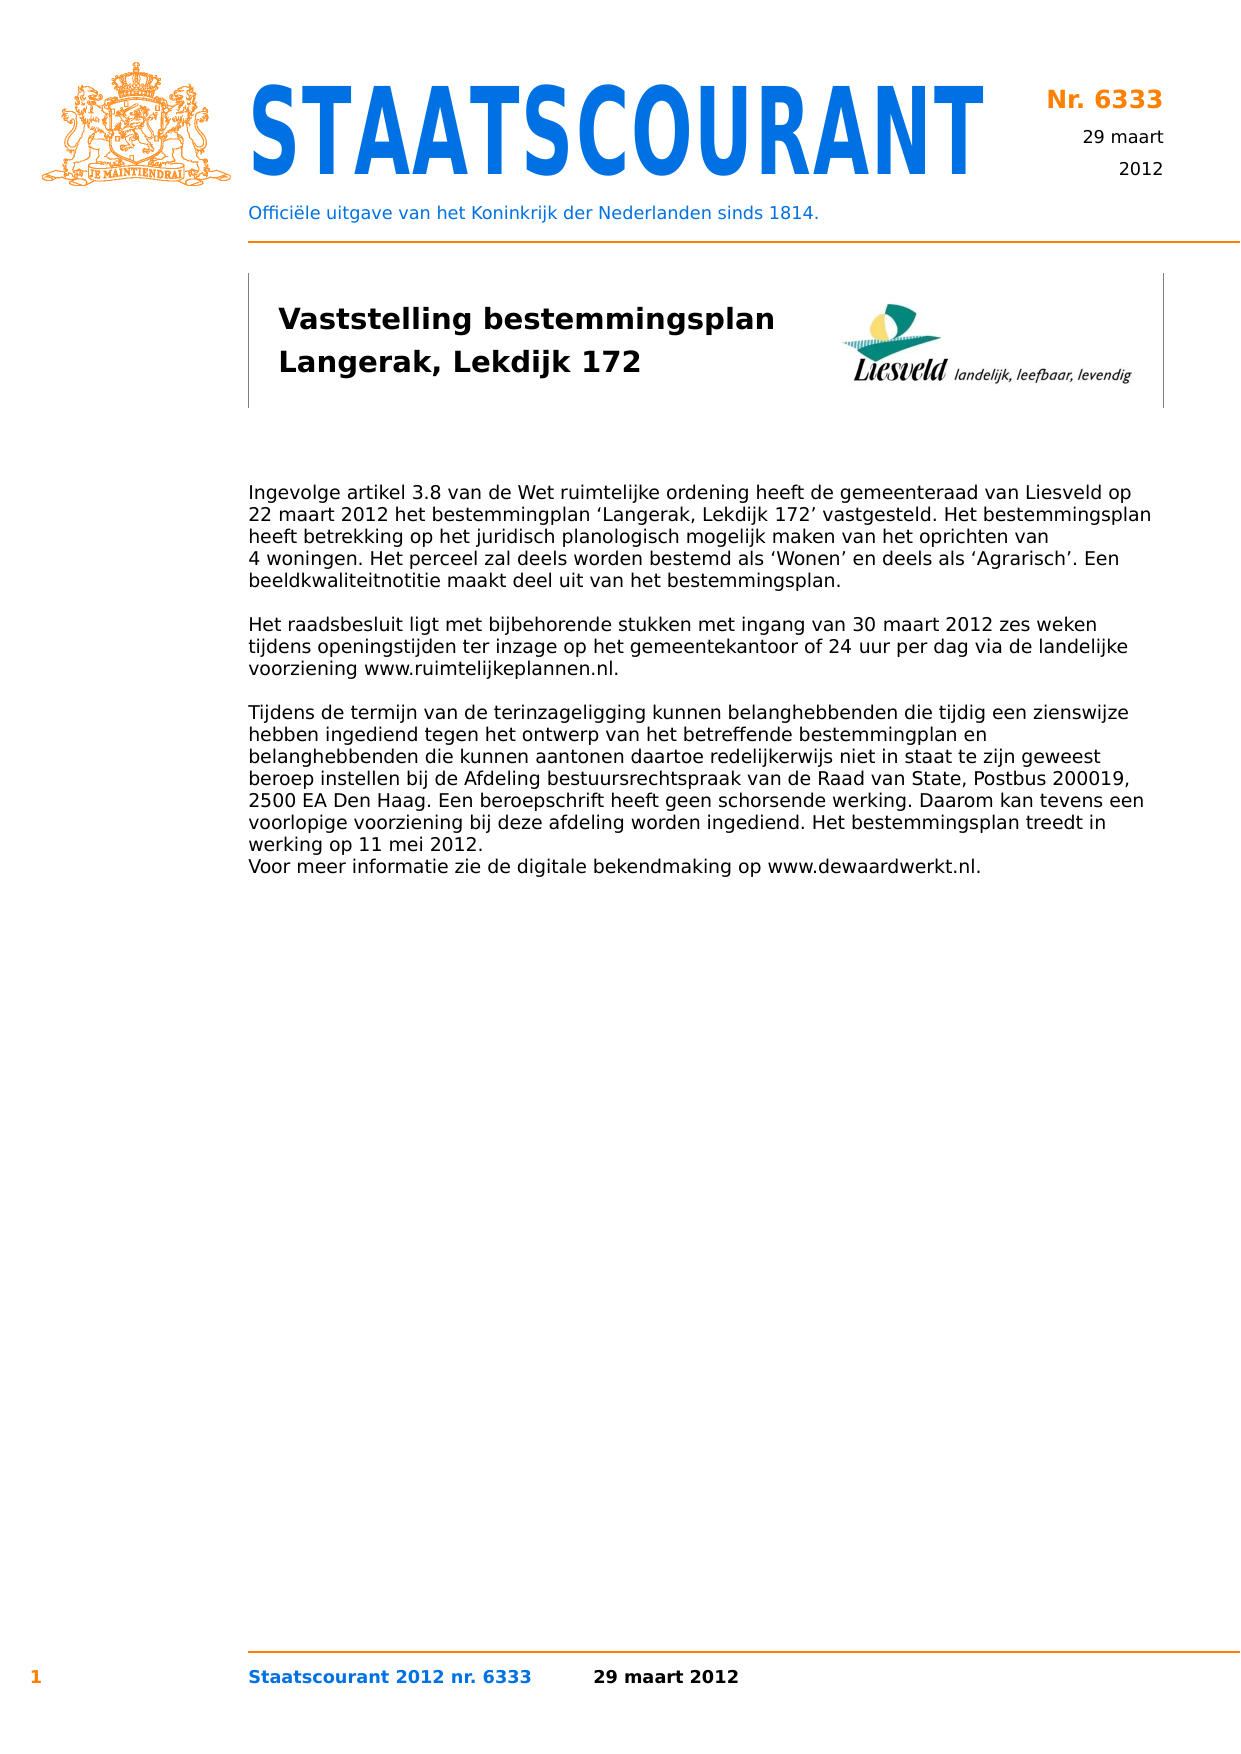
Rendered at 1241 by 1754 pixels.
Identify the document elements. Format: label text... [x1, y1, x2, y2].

table_header [25, 62, 248, 241]
text Voor meer informatie zie de digitale bekendmaking op www.dewaardwerkt.nl. [248, 856, 1163, 878]
table_header STAATSCOURANT [248, 62, 998, 203]
picture [41, 62, 231, 186]
table_cell Officiële uitgave van het Koninkrijk der Nederlanden sinds 1814. [248, 203, 1240, 241]
subtitle Vaststelling bestemmingsplan Langerak, Lekdijk 172 [249, 273, 1163, 408]
text Tijdens de termijn van de terinzageligging kunnen belanghebbenden die tijdig een zienswijze hebben ingediend tegen het ontwerp van het betreffende bestemmingplan en belanghebbenden die kunnen aantonen daartoe redelijkerwijs niet in staat te zijn geweest beroep instellen bij de Afdeling bestuursrechtspraak van de Raad van State, Postbus 200019, 2500 EA Den Haag. Een beroepschrift heeft geen schorsende werking. Daarom kan tevens een voorlopige voorziening bij deze afdeling worden ingediend. Het bestemmingsplan treedt in werking op 11 mei 2012. [248, 702, 1163, 856]
text Het raadsbesluit ligt met bijbehorende stukken met ingang van 30 maart 2012 zes weken tijdens openingstijden ter inzage op het gemeentekantoor of 24 uur per dag via de landelijke voorziening www.ruimtelijkeplannen.nl. [248, 614, 1163, 680]
picture [838, 302, 1134, 386]
table_header Nr. 6333 [998, 62, 1240, 121]
text Ingevolge artikel 3.8 van de Wet ruimtelijke ordening heeft de gemeenteraad van Liesveld op 22 maart 2012 het bestemmingplan ‘Langerak, Lekdijk 172’ vastgesteld. Het bestemmingsplan heeft betrekking op het juridisch planologisch mogelijk maken van het oprichten van 4 woningen. Het perceel zal deels worden bestemd als ‘Wonen’ en deels als ‘Agrarisch’. Een beeldkwaliteitnotitie maakt deel uit van het bestemmingsplan. [248, 482, 1163, 592]
table_cell 29 maart [998, 121, 1240, 153]
table_cell 2012 [998, 153, 1240, 203]
